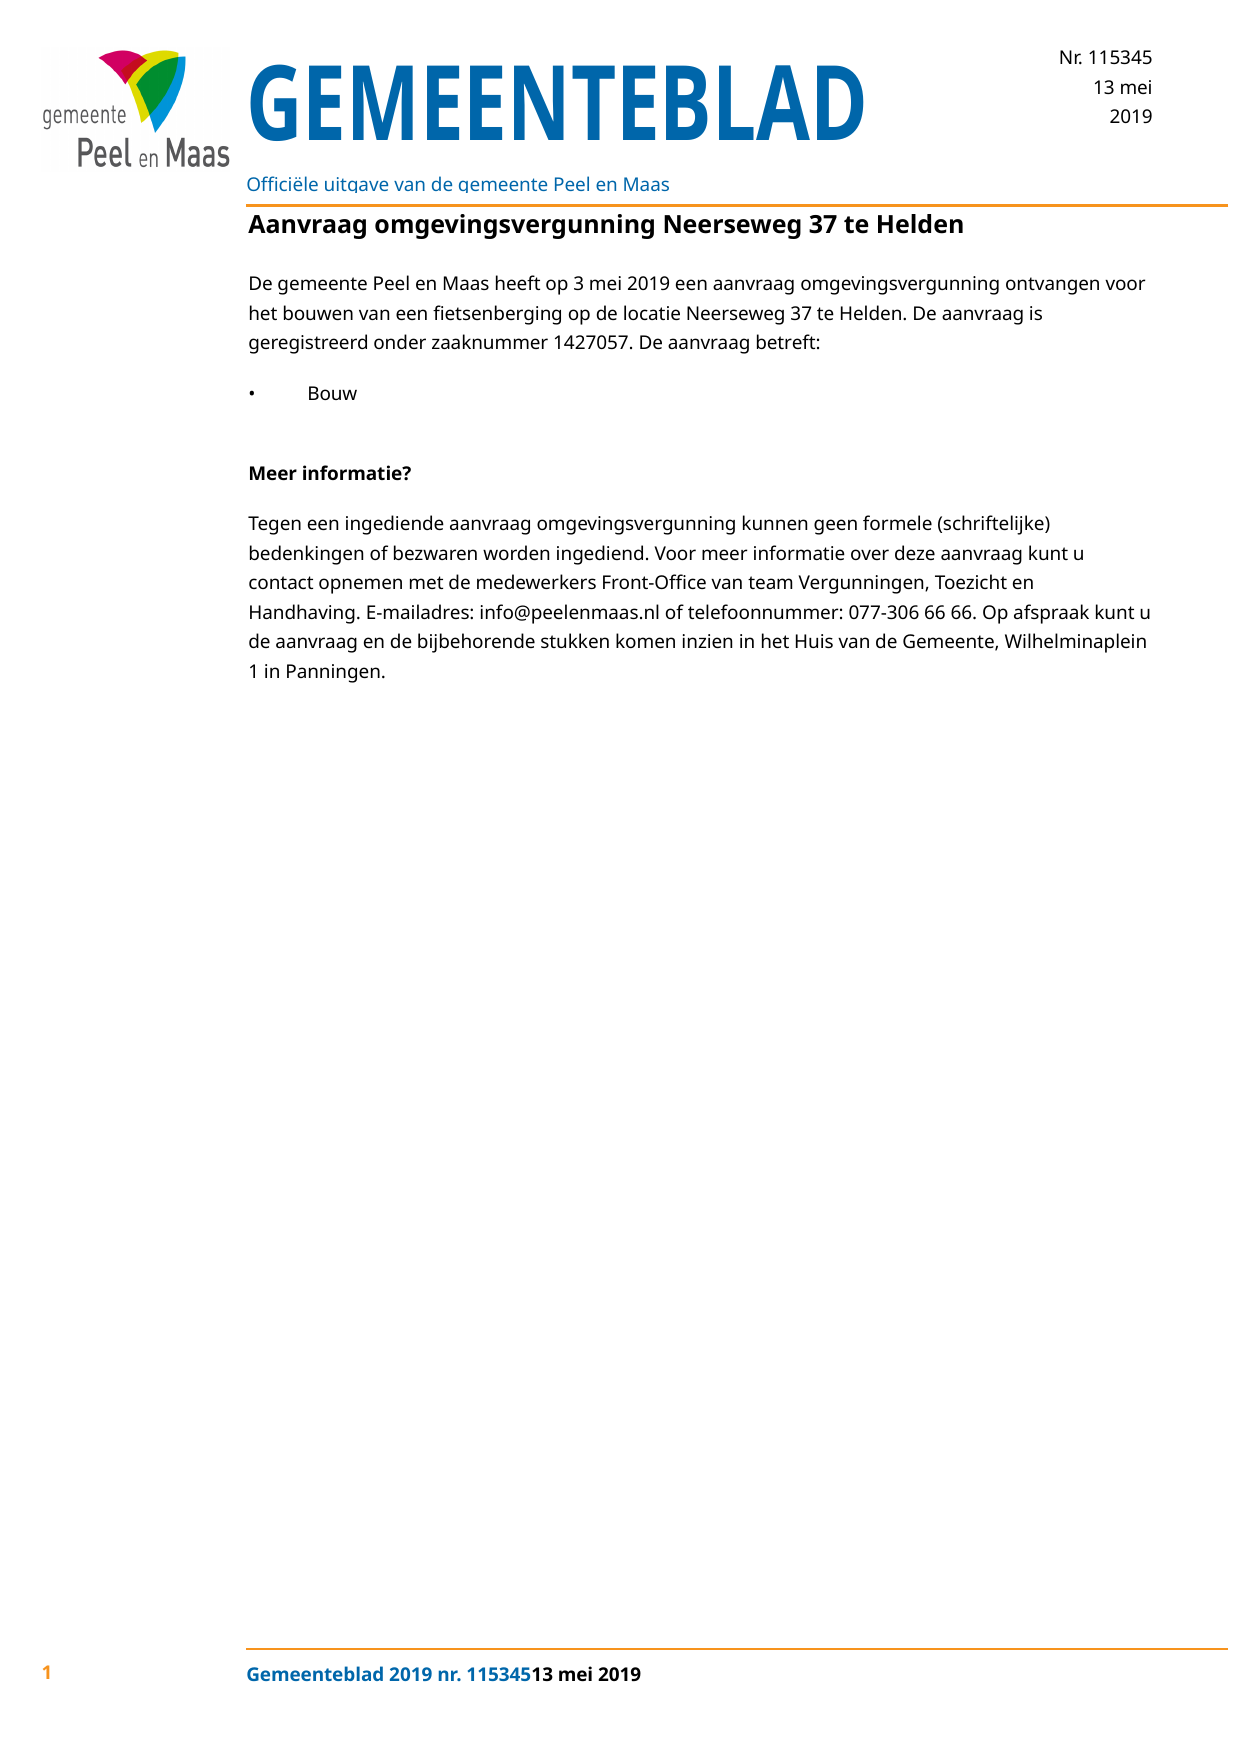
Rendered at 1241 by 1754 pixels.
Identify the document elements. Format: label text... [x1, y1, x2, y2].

text De gemeente Peel en Maas heeft op 3 mei 2019 een aanvraag omgevingsvergunning ontvangen voor het bouwen van een fietsenberging op de locatie Neerseweg 37 te Helden. De aanvraag is geregistreerd onder zaaknummer 1427057. De aanvraag betreft: [248, 270, 1152, 355]
list Bouw [248, 380, 1152, 406]
text Meer informatie? [248, 460, 1152, 486]
picture [41, 47, 231, 172]
text Aanvraag omgevingsvergunning Neerseweg 37 te Helden [248, 207, 1152, 241]
text Tegen een ingediende aanvraag omgevingsvergunning kunnen geen formele (schriftelijke) bedenkingen of bezwaren worden ingediend. Voor meer informatie over deze aanvraag kunt u contact opnemen met de medewerkers Front-Office van team Vergunningen, Toezicht en Handhaving. E-mailadres: info@peelenmaas.nl of telefoonnummer: 077-306 66 66. Op afspraak kunt u de aanvraag en de bijbehorende stukken komen inzien in het Huis van de Gemeente, Wilhelminaplein 1 in Panningen. [248, 510, 1152, 684]
